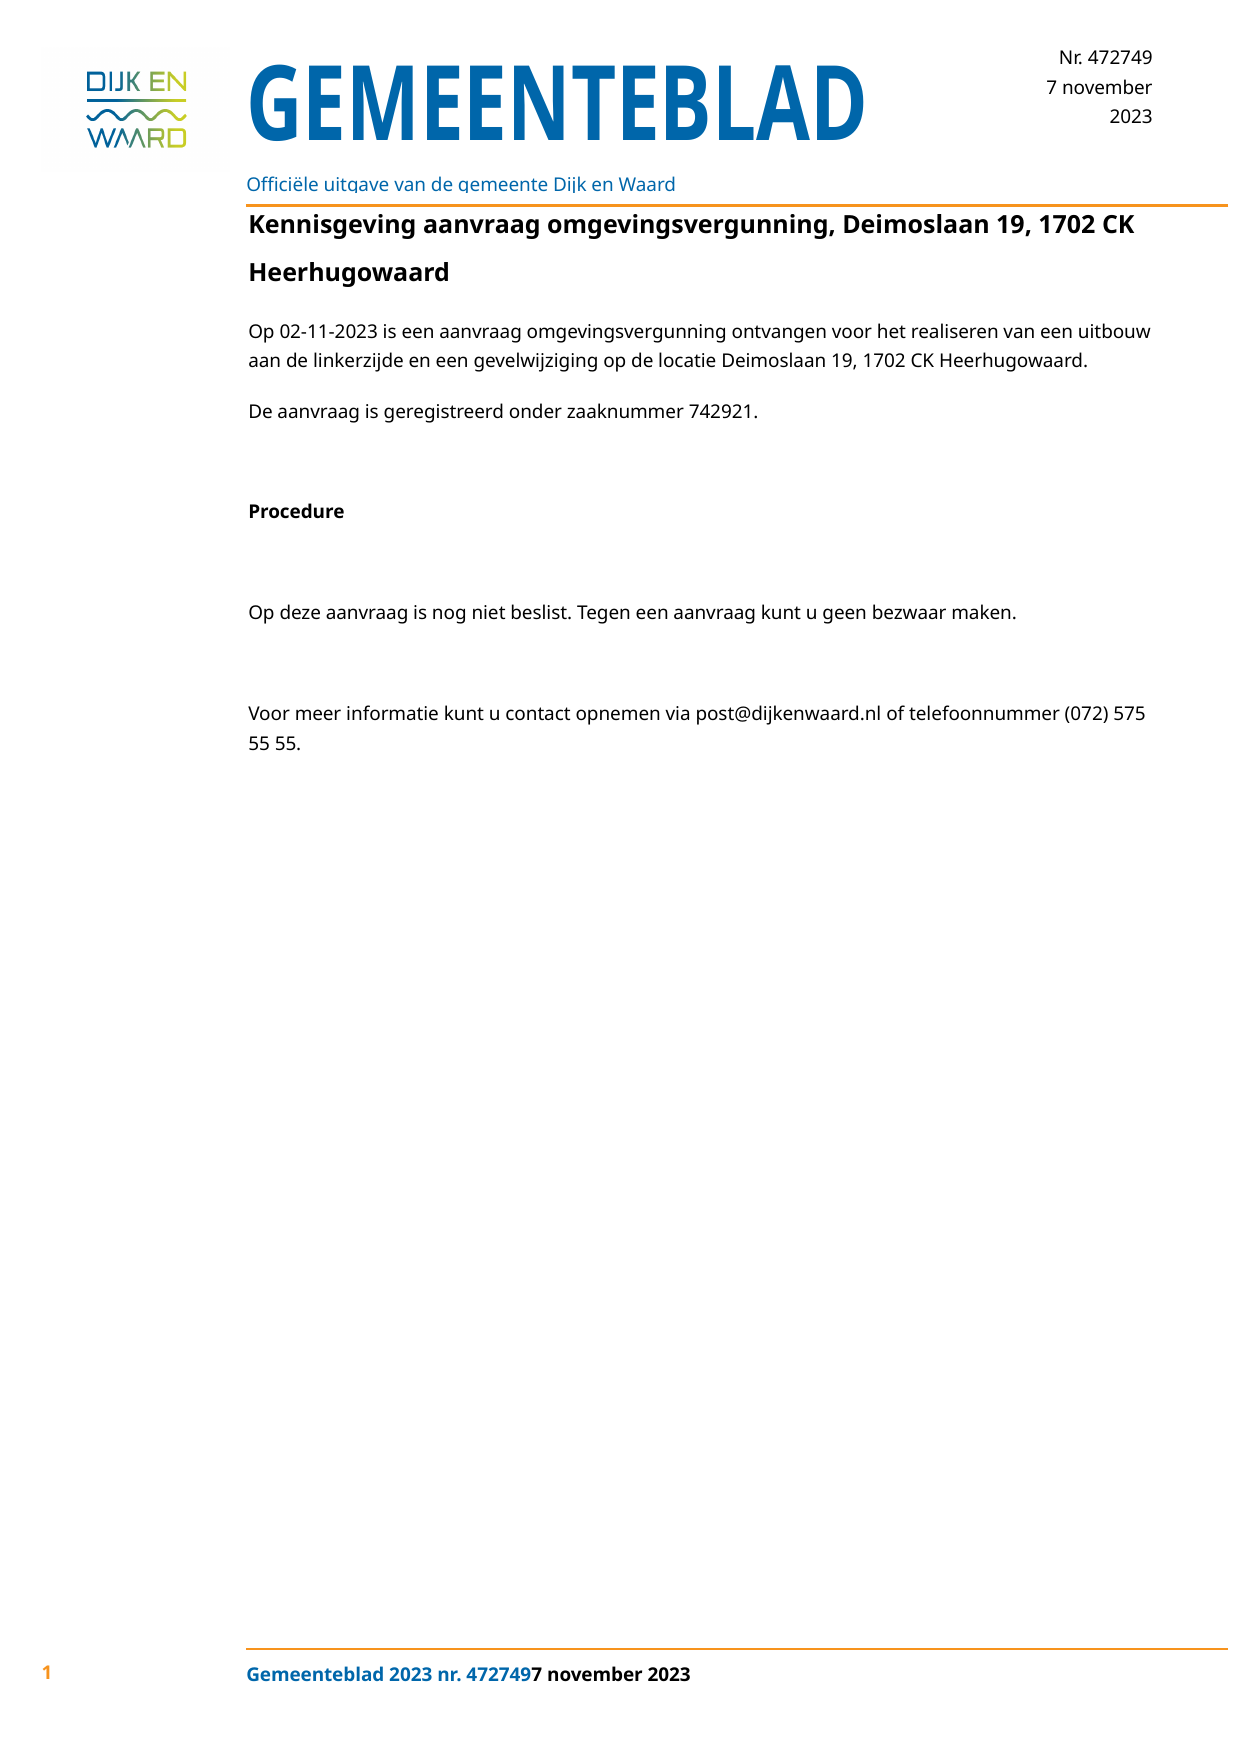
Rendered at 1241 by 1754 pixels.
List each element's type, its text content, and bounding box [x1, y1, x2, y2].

text Procedure [248, 499, 1152, 524]
text Kennisgeving aanvraag omgevingsvergunning, Deimoslaan 19, 1702 CK Heerhugowaard [248, 207, 1152, 288]
text Op deze aanvraag is nog niet beslist. Tegen een aanvraag kunt u geen bezwaar maken. [248, 599, 1152, 625]
picture [41, 47, 231, 172]
text Op 02-11-2023 is een aanvraag omgevingsvergunning ontvangen voor het realiseren van een uitbouw aan de linkerzijde en een gevelwijziging op de locatie Deimoslaan 19, 1702 CK Heerhugowaard. [248, 318, 1152, 373]
text De aanvraag is geregistreerd onder zaaknummer 742921. [248, 398, 1152, 424]
text Voor meer informatie kunt u contact opnemen via post@dijkenwaard.nl of telefoonnummer (072) 575 55 55. [248, 700, 1152, 756]
